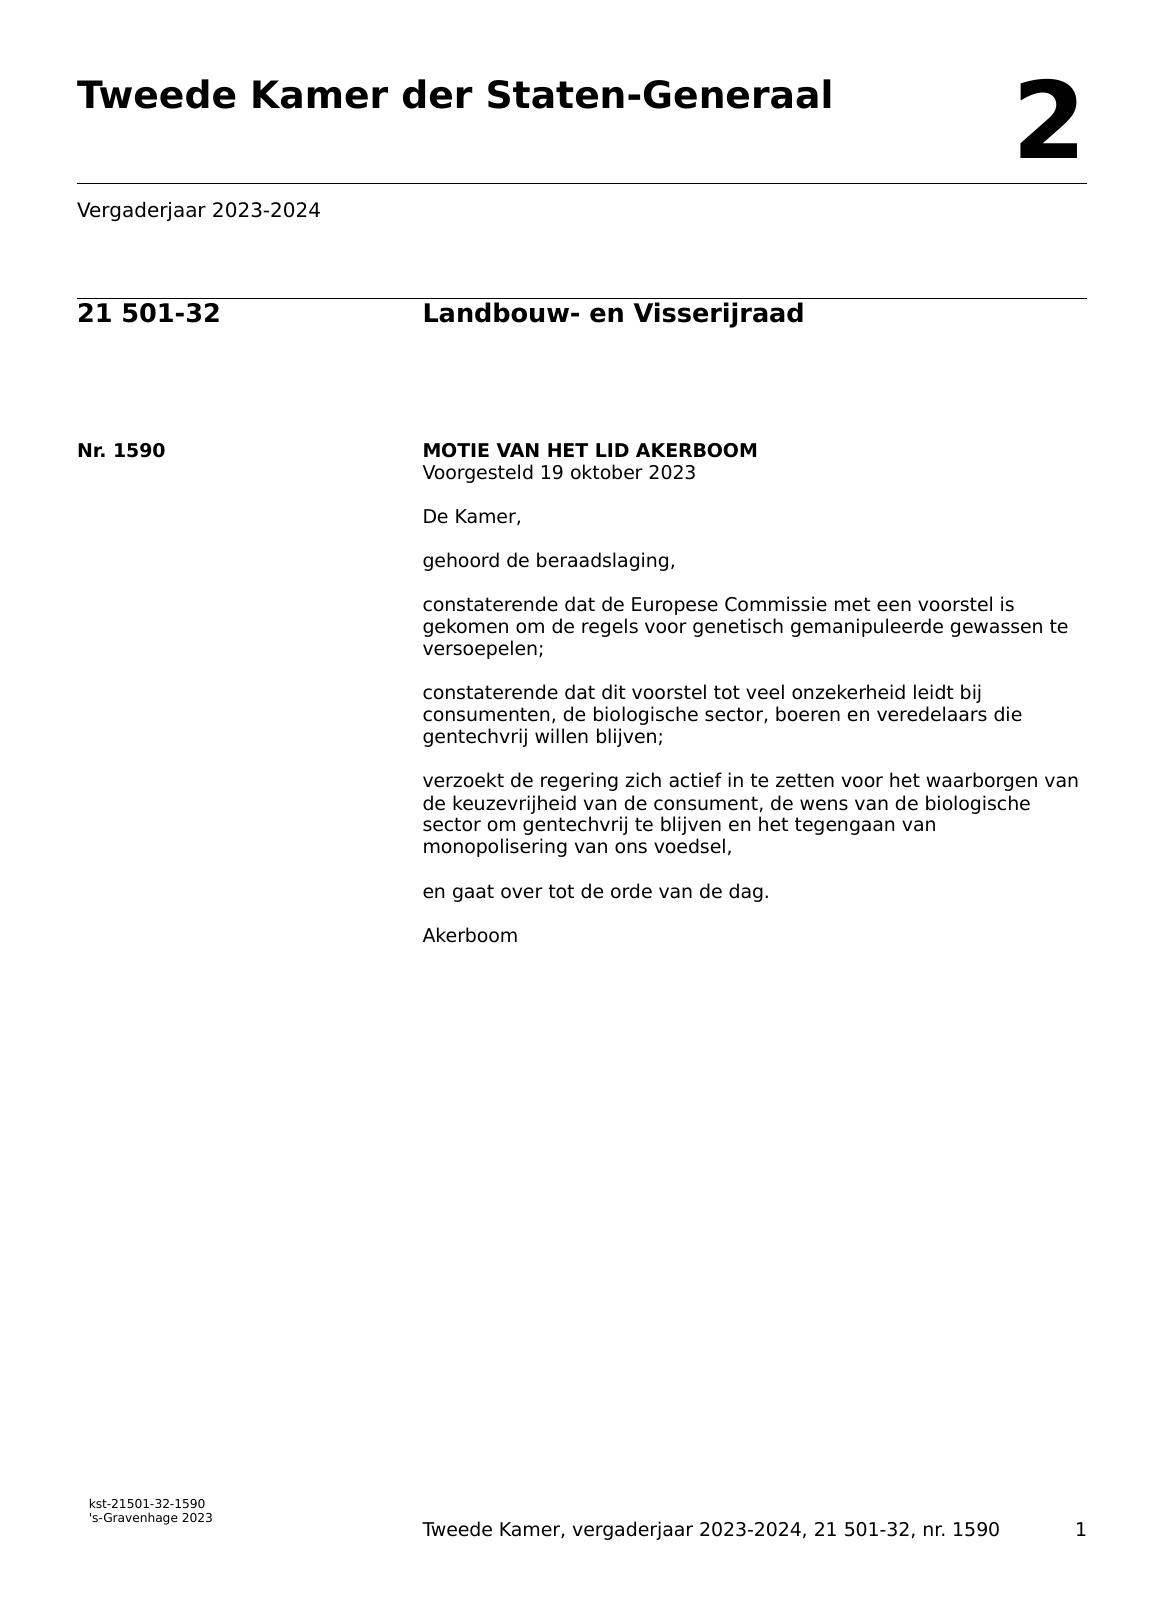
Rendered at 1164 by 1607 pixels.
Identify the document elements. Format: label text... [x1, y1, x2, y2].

text kst-21501-32-1590 [88, 1497, 323, 1511]
text en gaat over tot de orde van de dag. [422, 881, 1087, 902]
text verzoekt de regering zich actief in te zetten voor het waarborgen van de keuzevrijheid van de consument, de wens van de biologische sector om gentechvrij te blijven en het tegengaan van monopolisering van ons voedsel, [422, 770, 1087, 858]
subtitle Nr. 1590 MOTIE VAN HET LID AKERBOOM [77, 440, 1087, 462]
text 's-Gravenhage 2023 [88, 1511, 323, 1525]
text Akerboom [422, 925, 1087, 947]
table_header Tweede Kamer der Staten-Generaal [77, 59, 886, 183]
text Voorgesteld 19 oktober 2023 [422, 462, 1087, 484]
text De Kamer, [422, 506, 1087, 528]
text constaterende dat dit voorstel tot veel onzekerheid leidt bij consumenten, de biologische sector, boeren en veredelaars die gentechvrij willen blijven; [422, 682, 1087, 748]
text constaterende dat de Europese Commissie met een voorstel is gekomen om de regels voor genetisch gemanipuleerde gewassen te versoepelen; [422, 594, 1087, 660]
text gehoord de beraadslaging, [422, 550, 1087, 572]
subtitle 21 501-32 Landbouw- en Visserijraad [77, 299, 1087, 329]
table_cell Vergaderjaar 2023-2024 [77, 184, 1087, 298]
table_header 2 [886, 59, 1087, 183]
